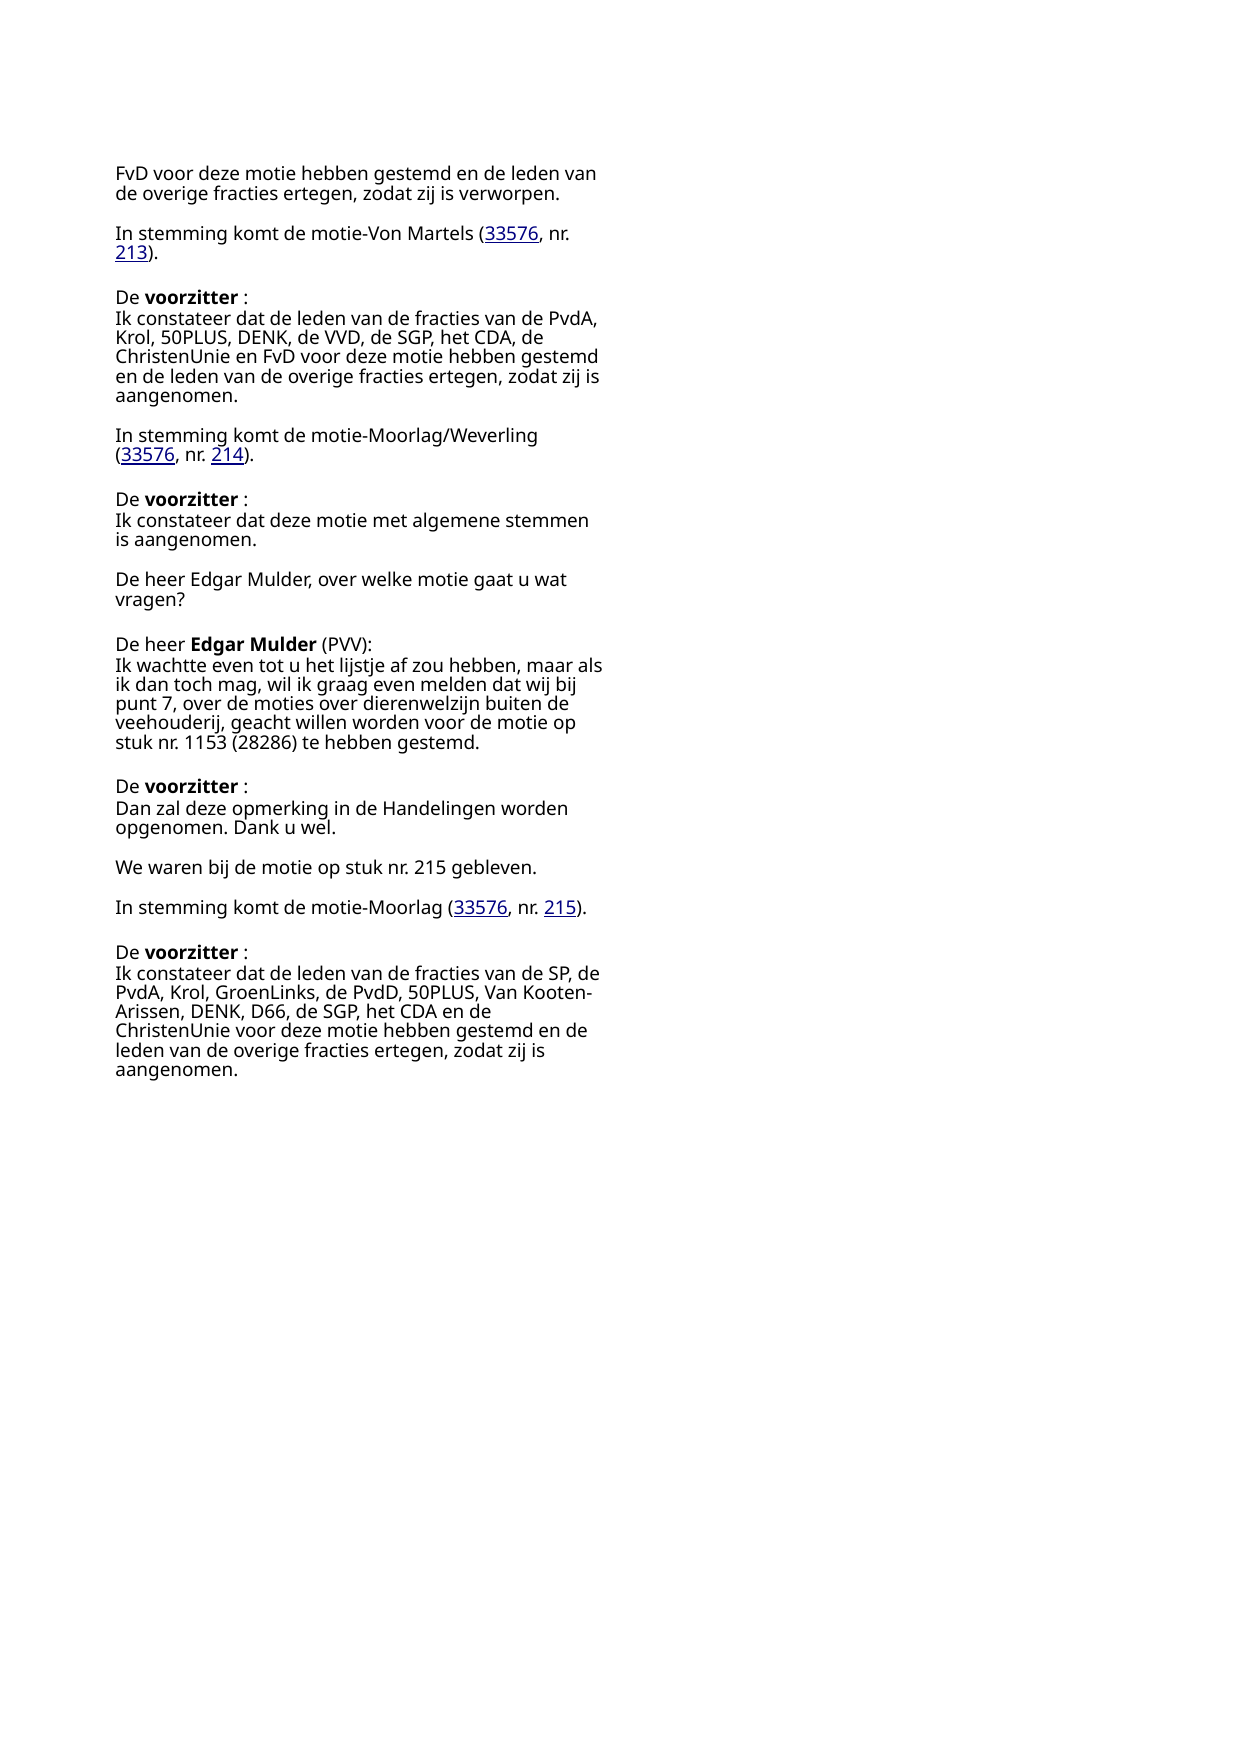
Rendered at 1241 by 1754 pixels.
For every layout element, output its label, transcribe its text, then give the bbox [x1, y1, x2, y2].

text In stemming komt de motie-Von Martels (33576, nr. 213). [115, 225, 605, 263]
text FvD voor deze motie hebben gestemd en de leden van de overige fracties ertegen, zodat zij is verworpen. [115, 165, 605, 204]
text De heer Edgar Mulder (PVV): [115, 631, 605, 657]
text Dan zal deze opmerking in de Handelingen worden opgenomen. Dank u wel. [115, 799, 605, 838]
text De heer Edgar Mulder, over welke motie gaat u wat vragen? [115, 571, 605, 610]
text De voorzitter : [115, 939, 605, 965]
text In stemming komt de motie-Moorlag/Weverling (33576, nr. 214). [115, 427, 605, 466]
text We waren bij de motie op stuk nr. 215 gebleven. [115, 859, 605, 878]
text De voorzitter : [115, 284, 605, 310]
text Ik constateer dat de leden van de fracties van de PvdA, Krol, 50PLUS, DENK, de VVD, de SGP, het CDA, de ChristenUnie en FvD voor deze motie hebben gestemd en de leden van de overige fracties ertegen, zodat zij is aangenomen. [115, 310, 605, 406]
text Ik wachtte even tot u het lijstje af zou hebben, maar als ik dan toch mag, wil ik graag even melden dat wij bij punt 7, over de moties over dierenwelzijn buiten de veehouderij, geacht willen worden voor de motie op stuk nr. 1153 (28286) te hebben gestemd. [115, 657, 605, 753]
text Ik constateer dat deze motie met algemene stemmen is aangenomen. [115, 512, 605, 551]
text De voorzitter : [115, 486, 605, 512]
text In stemming komt de motie-Moorlag (33576, nr. 215). [115, 899, 605, 918]
text De voorzitter : [115, 774, 605, 799]
text Ik constateer dat de leden van de fracties van de SP, de PvdA, Krol, GroenLinks, de PvdD, 50PLUS, Van Kooten-Arissen, DENK, D66, de SGP, het CDA en de ChristenUnie voor deze motie hebben gestemd en de leden van de overige fracties ertegen, zodat zij is aangenomen. [115, 965, 605, 1080]
